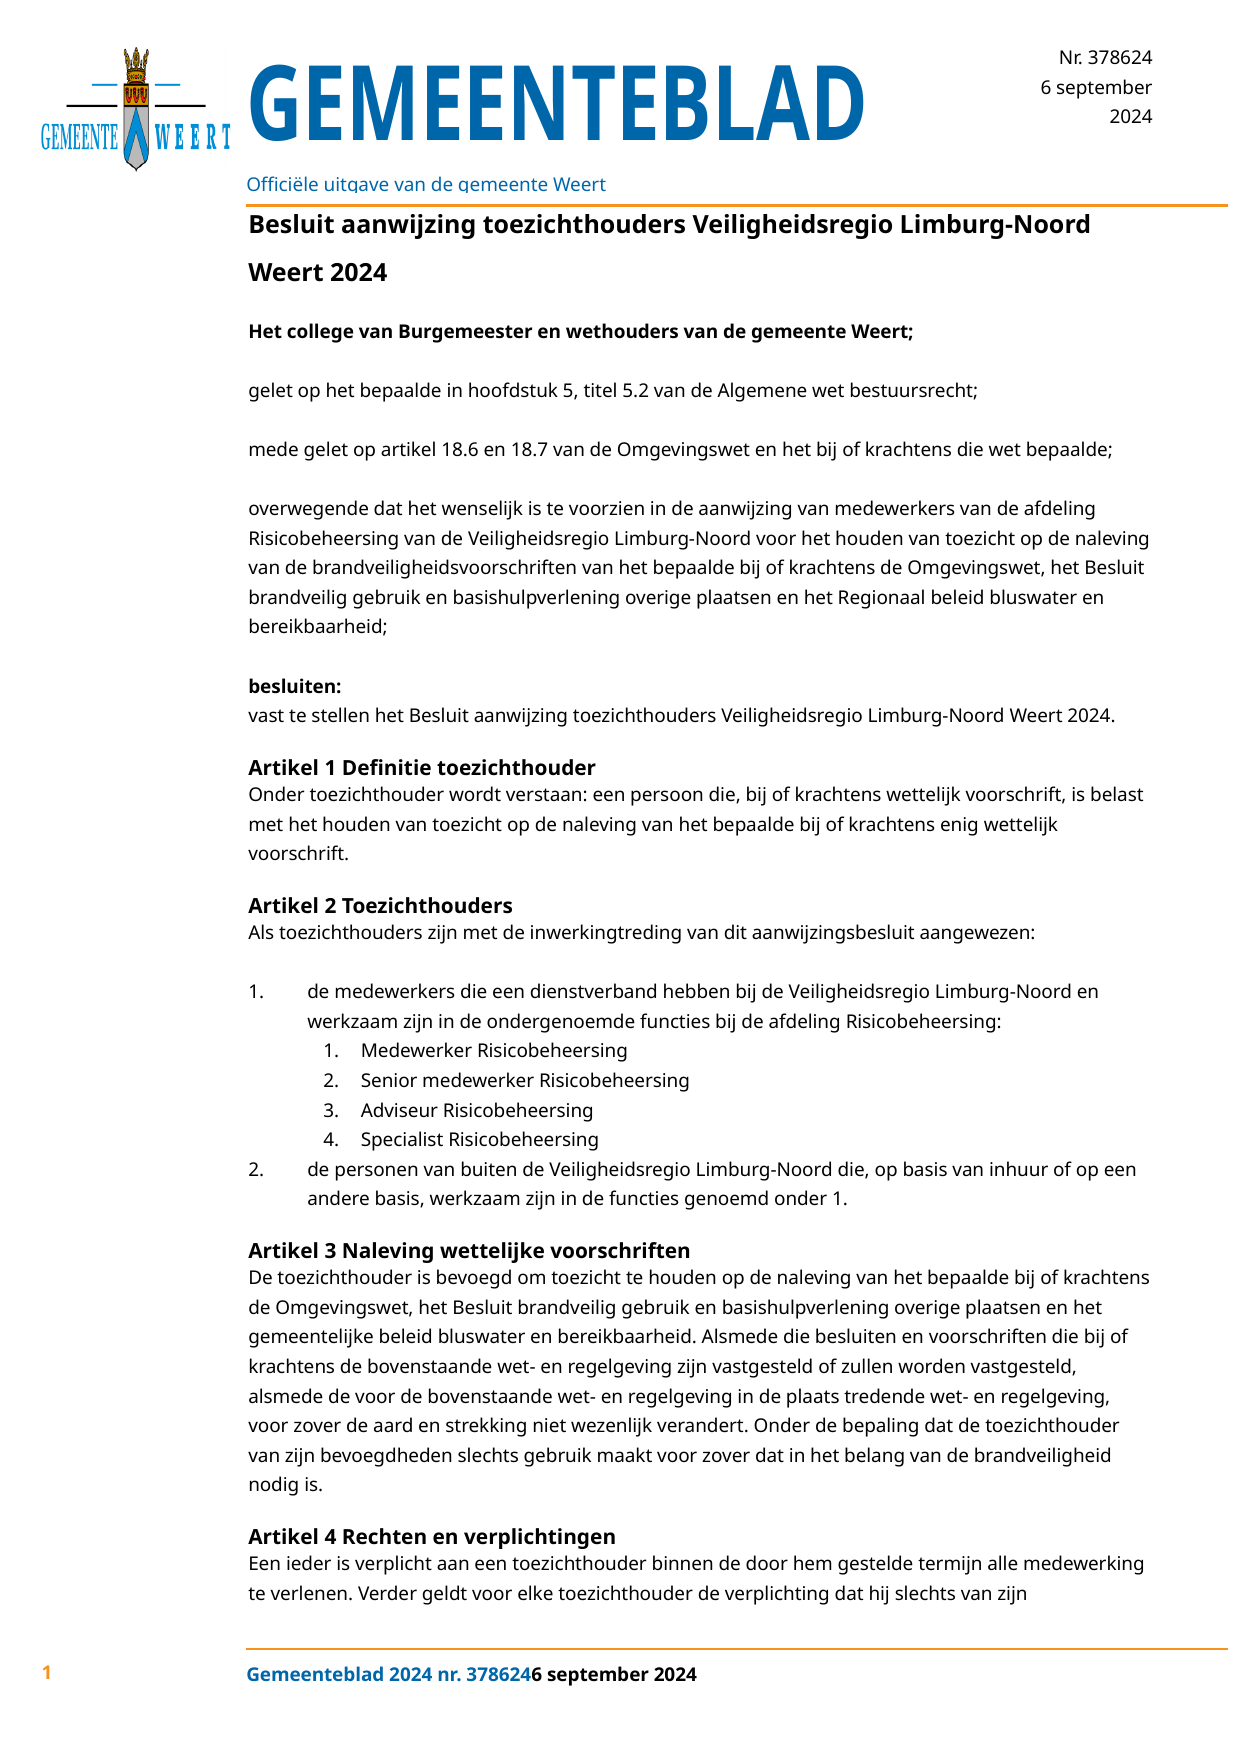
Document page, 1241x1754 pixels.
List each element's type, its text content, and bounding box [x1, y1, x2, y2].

text Het college van Burgemeester en wethouders van de gemeente Weert; [248, 318, 1152, 344]
list Medewerker Risicobeheersing [323, 1038, 1152, 1063]
text Artikel 2 Toezichthouders [248, 891, 1152, 919]
list Specialist Risicobeheersing [323, 1126, 1152, 1152]
text Een ieder is verplicht aan een toezichthouder binnen de door hem gestelde termijn alle medewerking te verlenen. Verder geldt voor elke toezichthouder de verplichting dat hij slechts van zijn [248, 1550, 1152, 1606]
list de medewerkers die een dienstverband hebben bij de Veiligheidsregio Limburg-Noord en werkzaam zijn in de ondergenoemde functies bij de afdeling Risicobeheersing: [248, 978, 1152, 1034]
text overwegende dat het wenselijk is te voorzien in de aanwijzing van medewerkers van de afdeling Risicobeheersing van de Veiligheidsregio Limburg-Noord voor het houden van toezicht op de naleving van de brandveiligheidsvoorschriften van het bepaalde bij of krachtens de Omgevingswet, het Besluit brandveilig gebruik en basishulpverlening overige plaatsen en het Regionaal beleid bluswater en bereikbaarheid; [248, 495, 1152, 639]
text Als toezichthouders zijn met de inwerkingtreding van dit aanwijzingsbesluit aangewezen: [248, 919, 1152, 945]
list de personen van buiten de Veiligheidsregio Limburg-Noord die, op basis van inhuur of op een andere basis, werkzaam zijn in de functies genoemd onder 1. [248, 1156, 1152, 1211]
text vast te stellen het Besluit aanwijzing toezichthouders Veiligheidsregio Limburg-Noord Weert 2024. [248, 702, 1152, 728]
text mede gelet op artikel 18.6 en 18.7 van de Omgevingswet en het bij of krachtens die wet bepaalde; [248, 436, 1152, 462]
text gelet op het bepaalde in hoofdstuk 5, titel 5.2 van de Algemene wet bestuursrecht; [248, 377, 1152, 403]
text Artikel 1 Definitie toezichthouder [248, 753, 1152, 781]
text Onder toezichthouder wordt verstaan: een persoon die, bij of krachtens wettelijk voorschrift, is belast met het houden van toezicht op de naleving van het bepaalde bij of krachtens enig wettelijk voorschrift. [248, 781, 1152, 866]
text Artikel 3 Naleving wettelijke voorschriften [248, 1236, 1152, 1264]
text besluiten: [248, 673, 1152, 699]
text Artikel 4 Rechten en verplichtingen [248, 1522, 1152, 1550]
list Adviseur Risicobeheersing [323, 1097, 1152, 1123]
picture [41, 47, 231, 172]
text De toezichthouder is bevoegd om toezicht te houden op de naleving van het bepaalde bij of krachtens de Omgevingswet, het Besluit brandveilig gebruik en basishulpverlening overige plaatsen en het gemeentelijke beleid bluswater en bereikbaarheid. Alsmede die besluiten en voorschriften die bij of krachtens de bovenstaande wet- en regelgeving zijn vastgesteld of zullen worden vastgesteld, alsmede de voor de bovenstaande wet- en regelgeving in de plaats tredende wet- en regelgeving, voor zover de aard en strekking niet wezenlijk verandert. Onder de bepaling dat de toezichthouder van zijn bevoegdheden slechts gebruik maakt voor zover dat in het belang van de brandveiligheid nodig is. [248, 1264, 1152, 1497]
text Besluit aanwijzing toezichthouders Veiligheidsregio Limburg-Noord Weert 2024 [248, 207, 1152, 288]
list Senior medewerker Risicobeheersing [323, 1067, 1152, 1093]
